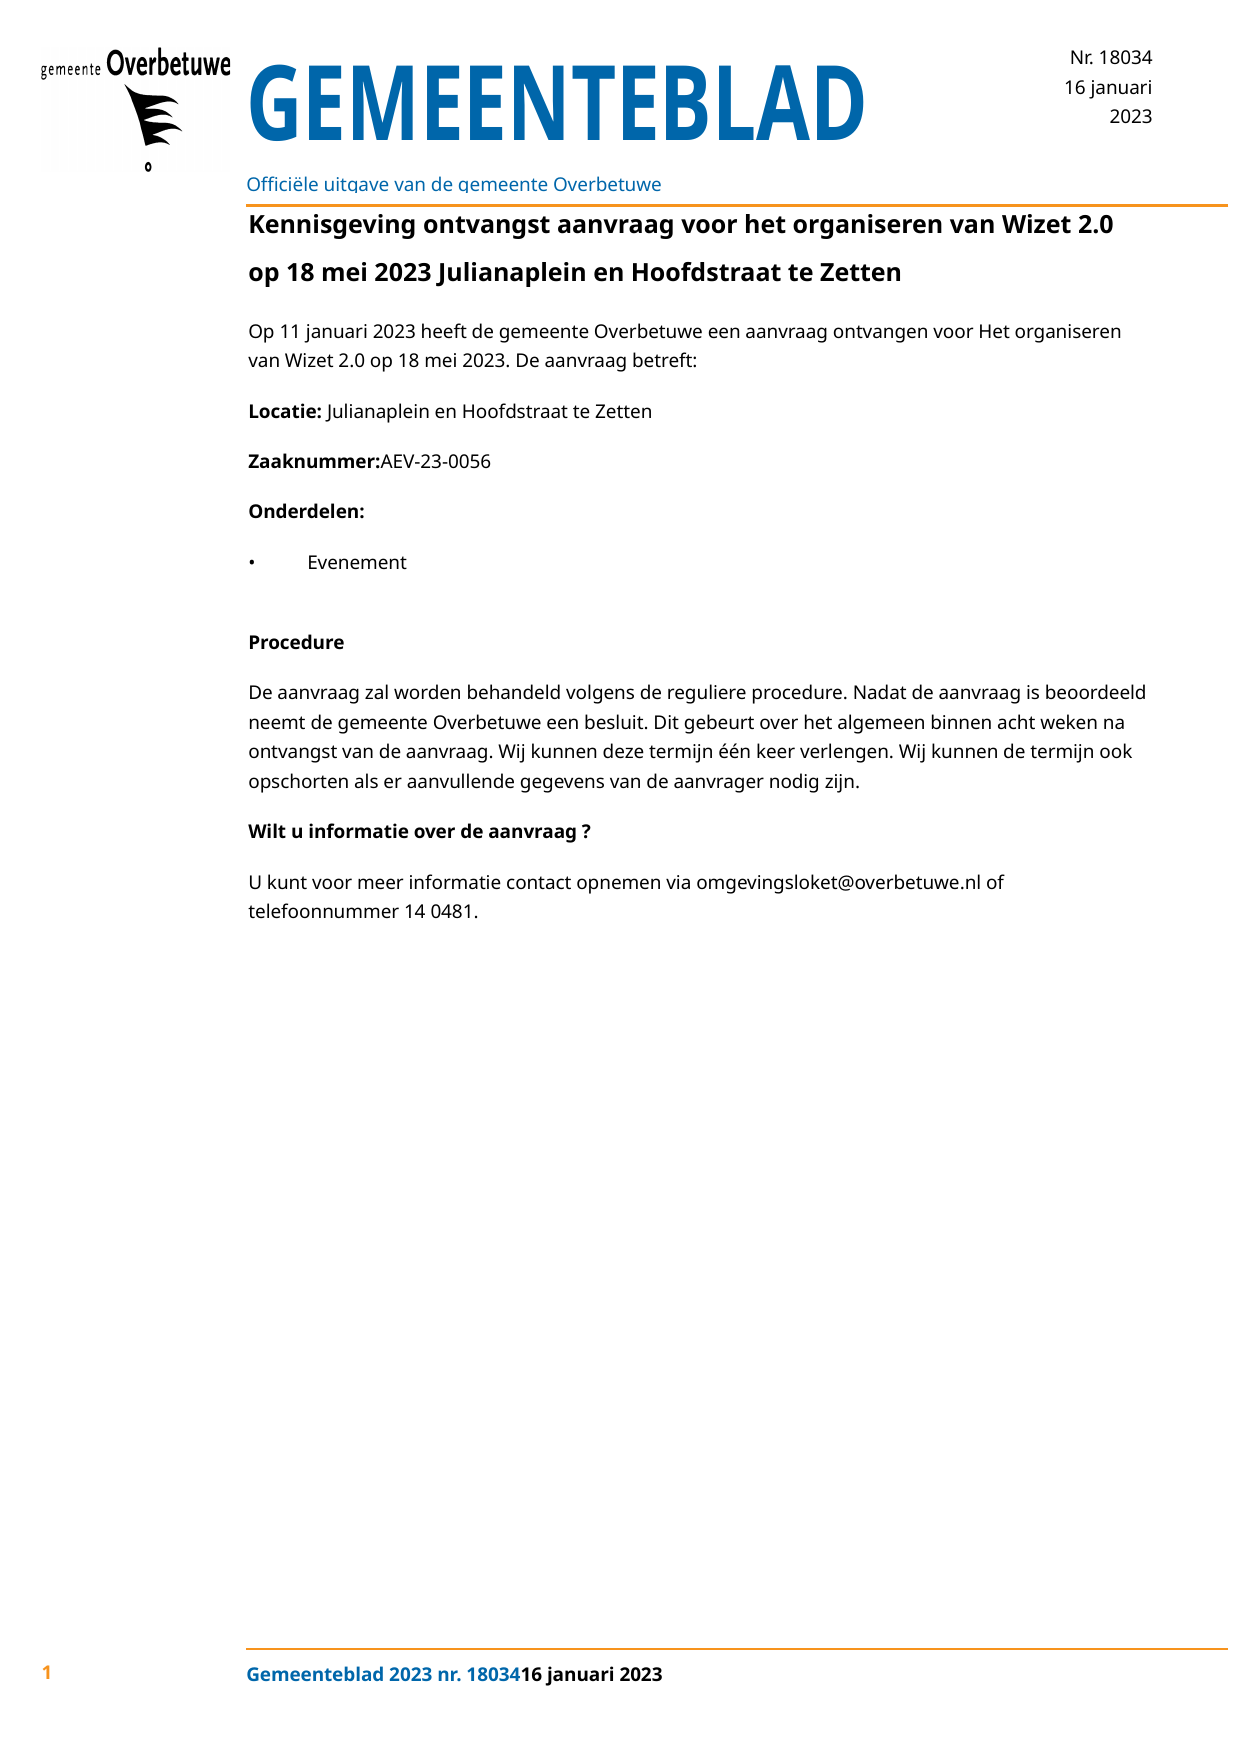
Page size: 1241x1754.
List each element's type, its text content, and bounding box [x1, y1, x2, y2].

text Procedure [248, 629, 1152, 655]
text Kennisgeving ontvangst aanvraag voor het organiseren van Wizet 2.0 op 18 mei 2023 Julianaplein en Hoofdstraat te Zetten [248, 207, 1152, 288]
text De aanvraag zal worden behandeld volgens de reguliere procedure. Nadat de aanvraag is beoordeeld neemt de gemeente Overbetuwe een besluit. Dit gebeurt over het algemeen binnen acht weken na ontvangst van de aanvraag. Wij kunnen deze termijn één keer verlengen. Wij kunnen de termijn ook opschorten als er aanvullende gegevens van de aanvrager nodig zijn. [248, 679, 1152, 794]
list Evenement [248, 549, 1152, 575]
picture [41, 47, 231, 172]
text Wilt u informatie over de aanvraag ? [248, 819, 1152, 844]
text Onderdelen: [248, 499, 1152, 524]
text U kunt voor meer informatie contact opnemen via omgevingsloket@overbetuwe.nl of telefoonnummer 14 0481. [248, 869, 1152, 924]
text Locatie: Julianaplein en Hoofdstraat te Zetten [248, 398, 1152, 424]
text Zaaknummer:AEV-23-0056 [248, 448, 1152, 474]
text Op 11 januari 2023 heeft de gemeente Overbetuwe een aanvraag ontvangen voor Het organiseren van Wizet 2.0 op 18 mei 2023. De aanvraag betreft: [248, 318, 1152, 373]
